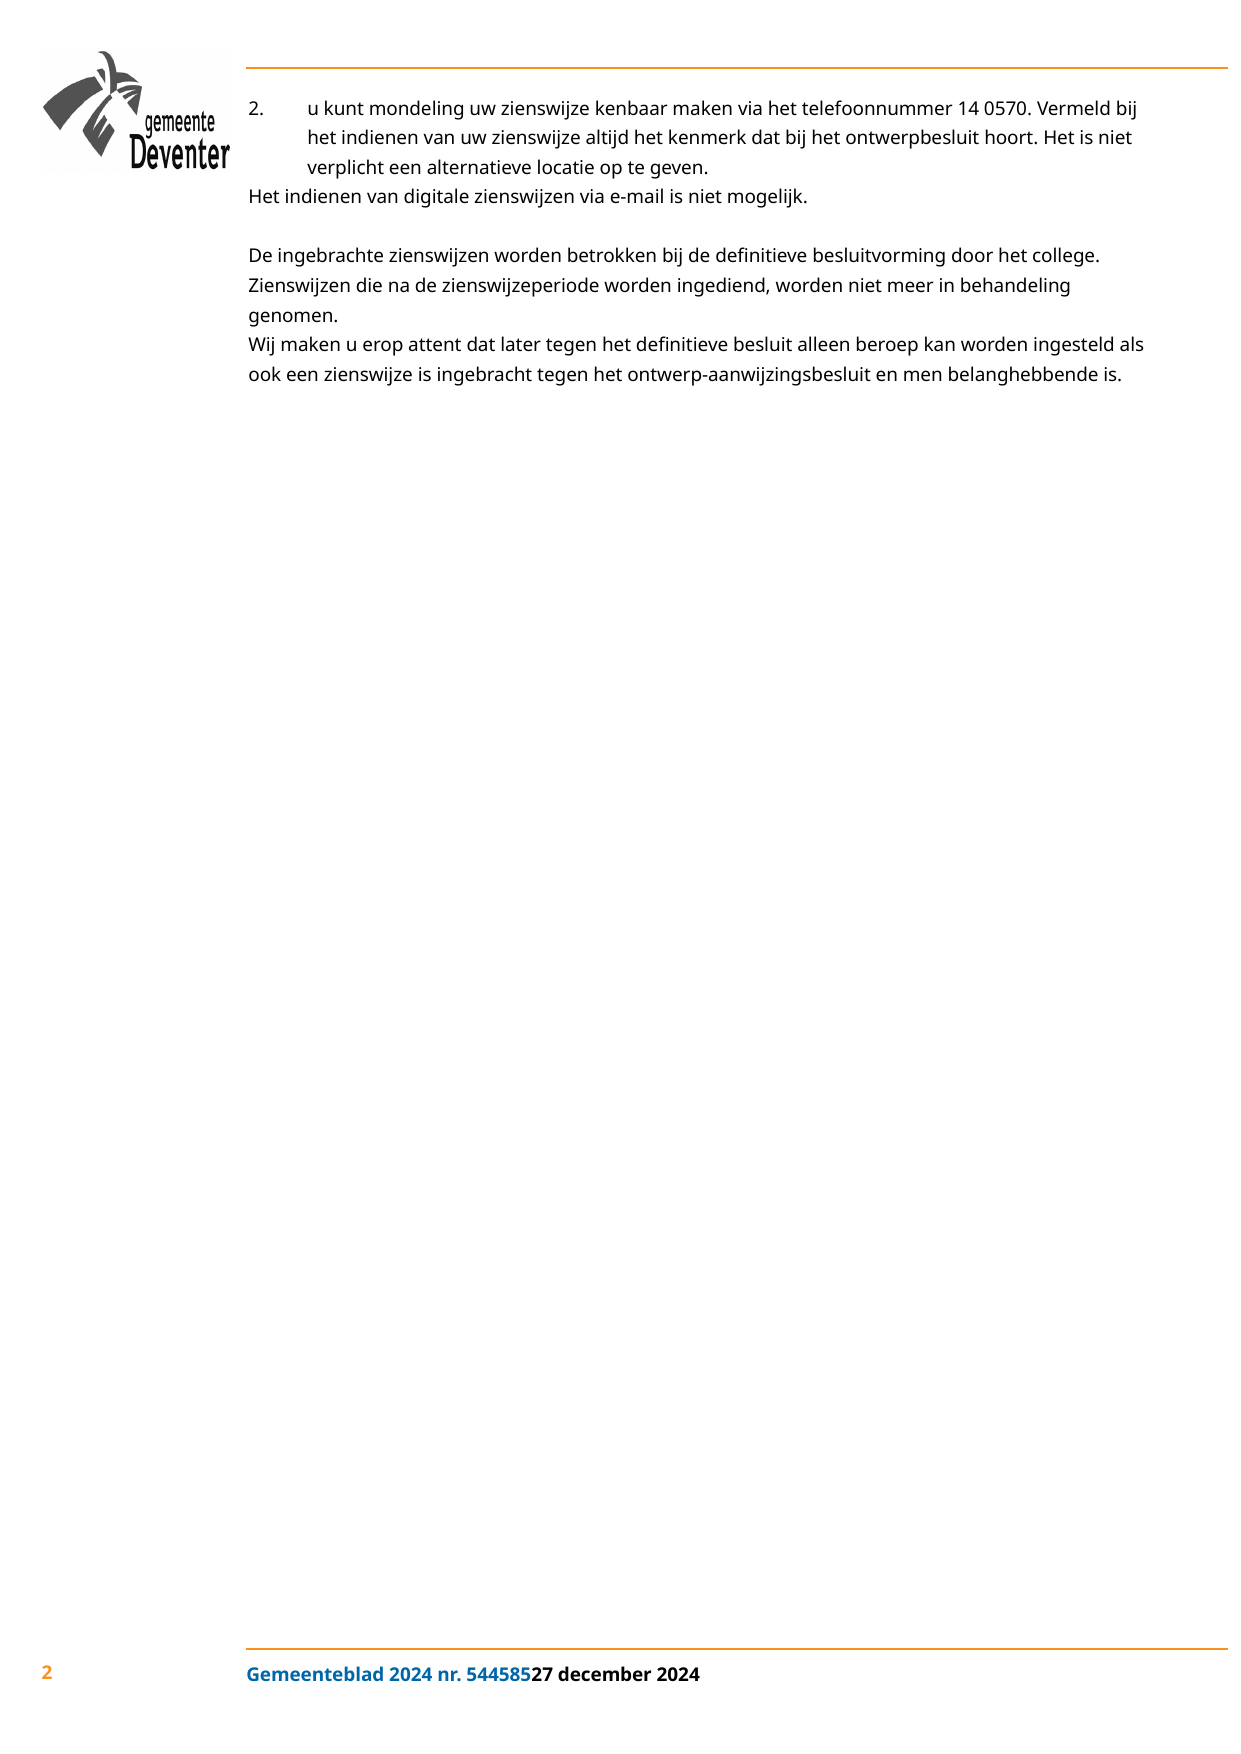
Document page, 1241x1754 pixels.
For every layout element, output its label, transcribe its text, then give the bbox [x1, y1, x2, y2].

picture [41, 47, 231, 172]
text De ingebrachte zienswijzen worden betrokken bij de definitieve besluitvorming door het college. [248, 243, 1152, 268]
text Wij maken u erop attent dat later tegen het definitieve besluit alleen beroep kan worden ingesteld als ook een zienswijze is ingebracht tegen het ontwerp-aanwijzingsbesluit en men belanghebbende is. [248, 331, 1152, 387]
text Zienswijzen die na de zienswijzeperiode worden ingediend, worden niet meer in behandeling genomen. [248, 272, 1152, 328]
text Het indienen van digitale zienswijzen via e-mail is niet mogelijk. [248, 183, 1152, 209]
list u kunt mondeling uw zienswijze kenbaar maken via het telefoonnummer 14 0570. Vermeld bij het indienen van uw zienswijze altijd het kenmerk dat bij het ontwerpbesluit hoort. Het is niet verplicht een alternatieve locatie op te geven. [248, 95, 1152, 180]
